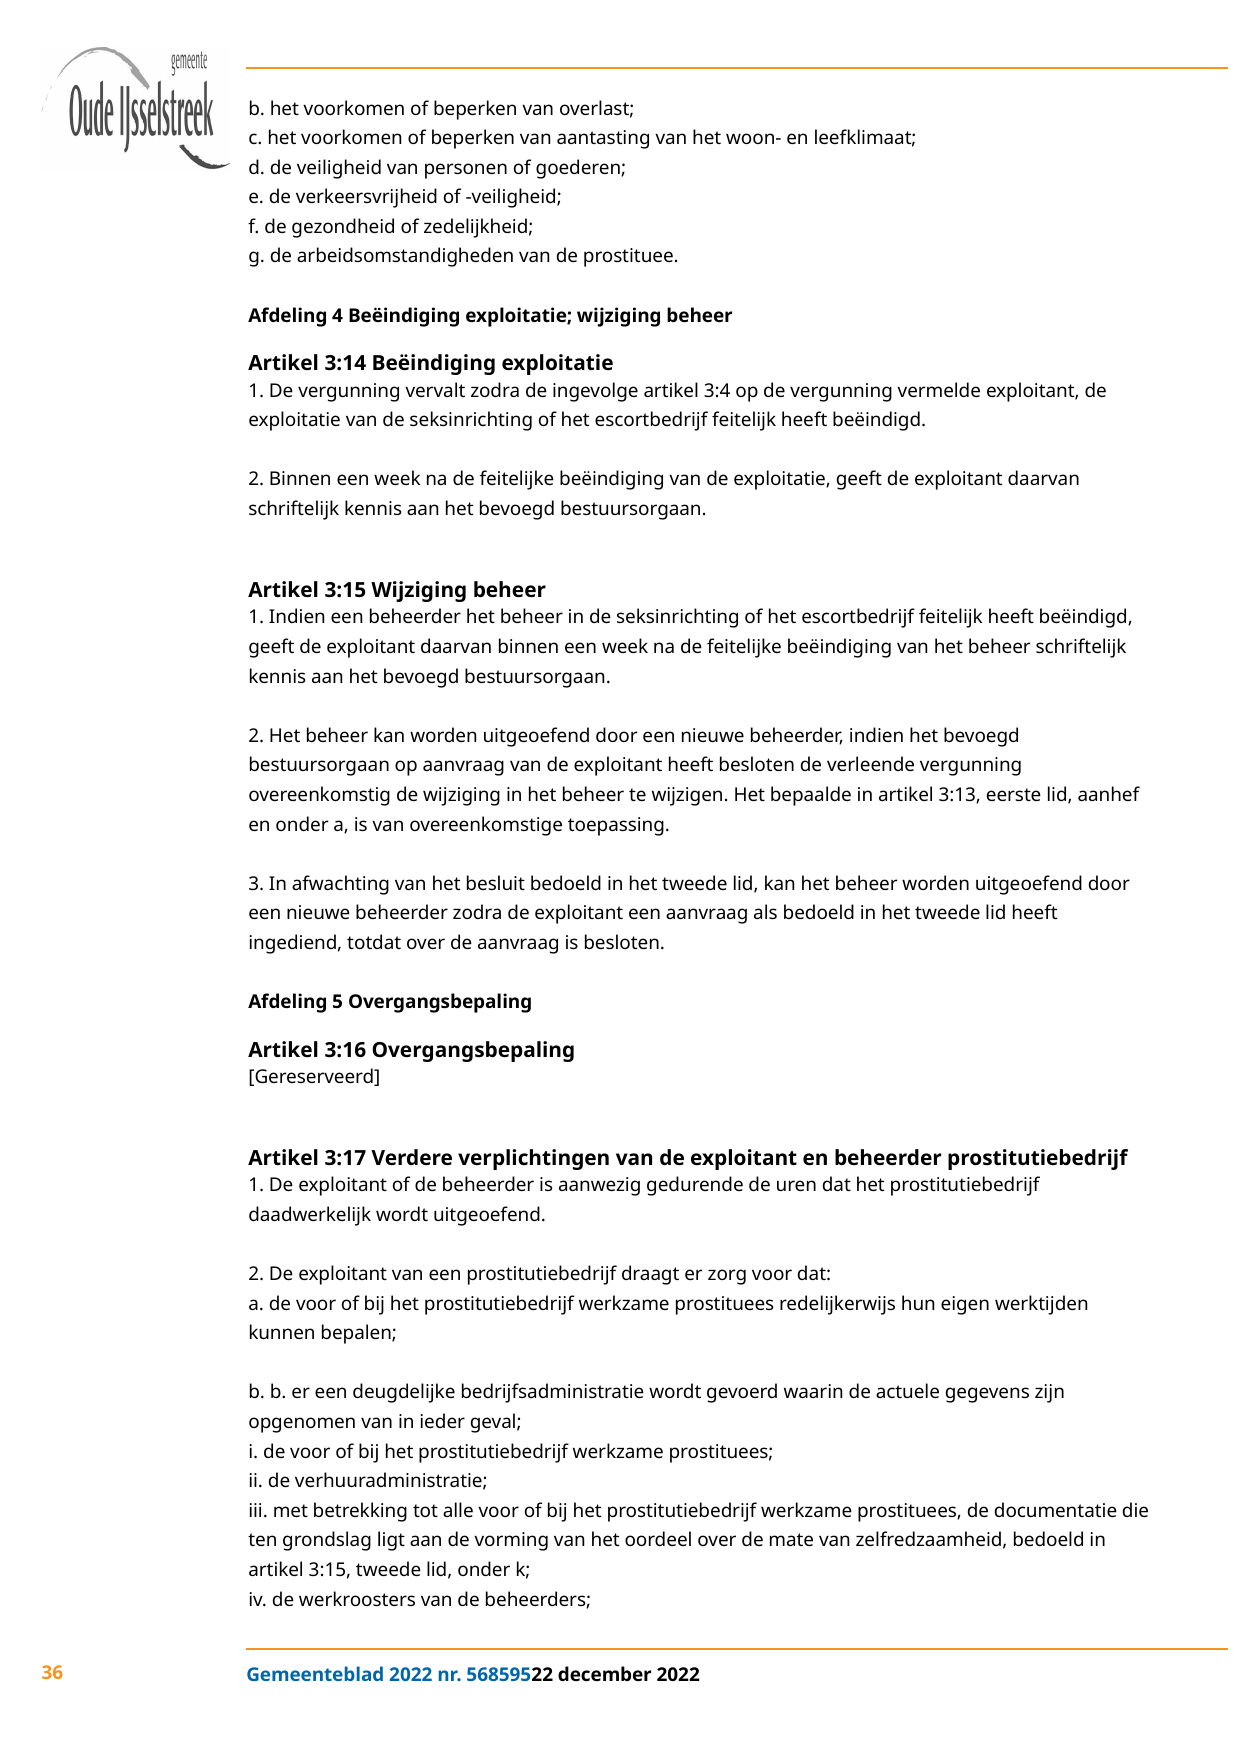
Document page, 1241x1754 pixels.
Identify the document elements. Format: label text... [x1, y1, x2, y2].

text e. de verkeersvrijheid of -veiligheid; [248, 183, 1152, 209]
text b. het voorkomen of beperken van overlast; [248, 95, 1152, 121]
text f. de gezondheid of zedelijkheid; [248, 213, 1152, 239]
text Artikel 3:15 Wijziging beheer [248, 575, 1152, 604]
text c. het voorkomen of beperken van aantasting van het woon- en leefklimaat; [248, 124, 1152, 150]
text g. de arbeidsomstandigheden van de prostituee. [248, 243, 1152, 268]
text b. b. er een deugdelijke bedrijfsadministratie wordt gevoerd waarin de actuele gegevens zijn opgenomen van in ieder geval; [248, 1379, 1152, 1434]
text Artikel 3:16 Overgangsbepaling [248, 1035, 1152, 1063]
text Artikel 3:17 Verdere verplichtingen van de exploitant en beheerder prostitutiebedrijf [248, 1143, 1152, 1172]
text i. de voor of bij het prostitutiebedrijf werkzame prostituees; [248, 1438, 1152, 1464]
text 2. De exploitant van een prostitutiebedrijf draagt er zorg voor dat: [248, 1260, 1152, 1286]
text 1. De vergunning vervalt zodra de ingevolge artikel 3:4 op de vergunning vermelde exploitant, de exploitatie van de seksinrichting of het escortbedrijf feitelijk heeft beëindigd. [248, 377, 1152, 432]
text iv. de werkroosters van de beheerders; [248, 1586, 1152, 1612]
picture [41, 47, 231, 172]
text 2. Binnen een week na de feitelijke beëindiging van de exploitatie, geeft de exploitant daarvan schriftelijk kennis aan het bevoegd bestuursorgaan. [248, 466, 1152, 521]
text iii. met betrekking tot alle voor of bij het prostitutiebedrijf werkzame prostituees, de documentatie die ten grondslag ligt aan de vorming van het oordeel over de mate van zelfredzaamheid, bedoeld in artikel 3:15, tweede lid, onder k; [248, 1497, 1152, 1582]
text ii. de verhuuradministratie; [248, 1467, 1152, 1493]
text [Gereserveerd] [248, 1063, 1152, 1089]
text 1. Indien een beheerder het beheer in de seksinrichting of het escortbedrijf feitelijk heeft beëindigd, geeft de exploitant daarvan binnen een week na de feitelijke beëindiging van het beheer schriftelijk kennis aan het bevoegd bestuursorgaan. [248, 604, 1152, 688]
text Artikel 3:14 Beëindiging exploitatie [248, 348, 1152, 377]
text 1. De exploitant of de beheerder is aanwezig gedurende de uren dat het prostitutiebedrijf daadwerkelijk wordt uitgeoefend. [248, 1172, 1152, 1227]
text Afdeling 5 Overgangsbepaling [248, 988, 1152, 1014]
text 2. Het beheer kan worden uitgeoefend door een nieuwe beheerder, indien het bevoegd bestuursorgaan op aanvraag van de exploitant heeft besloten de verleende vergunning overeenkomstig de wijziging in het beheer te wijzigen. Het bepaalde in artikel 3:13, eerste lid, aanhef en onder a, is van overeenkomstige toepassing. [248, 722, 1152, 836]
text d. de veiligheid van personen of goederen; [248, 154, 1152, 180]
text a. de voor of bij het prostitutiebedrijf werkzame prostituees redelijkerwijs hun eigen werktijden kunnen bepalen; [248, 1290, 1152, 1345]
text 3. In afwachting van het besluit bedoeld in het tweede lid, kan het beheer worden uitgeoefend door een nieuwe beheerder zodra de exploitant een aanvraag als bedoeld in het tweede lid heeft ingediend, totdat over de aanvraag is besloten. [248, 870, 1152, 955]
text Afdeling 4 Beëindiging exploitatie; wijziging beheer [248, 302, 1152, 328]
